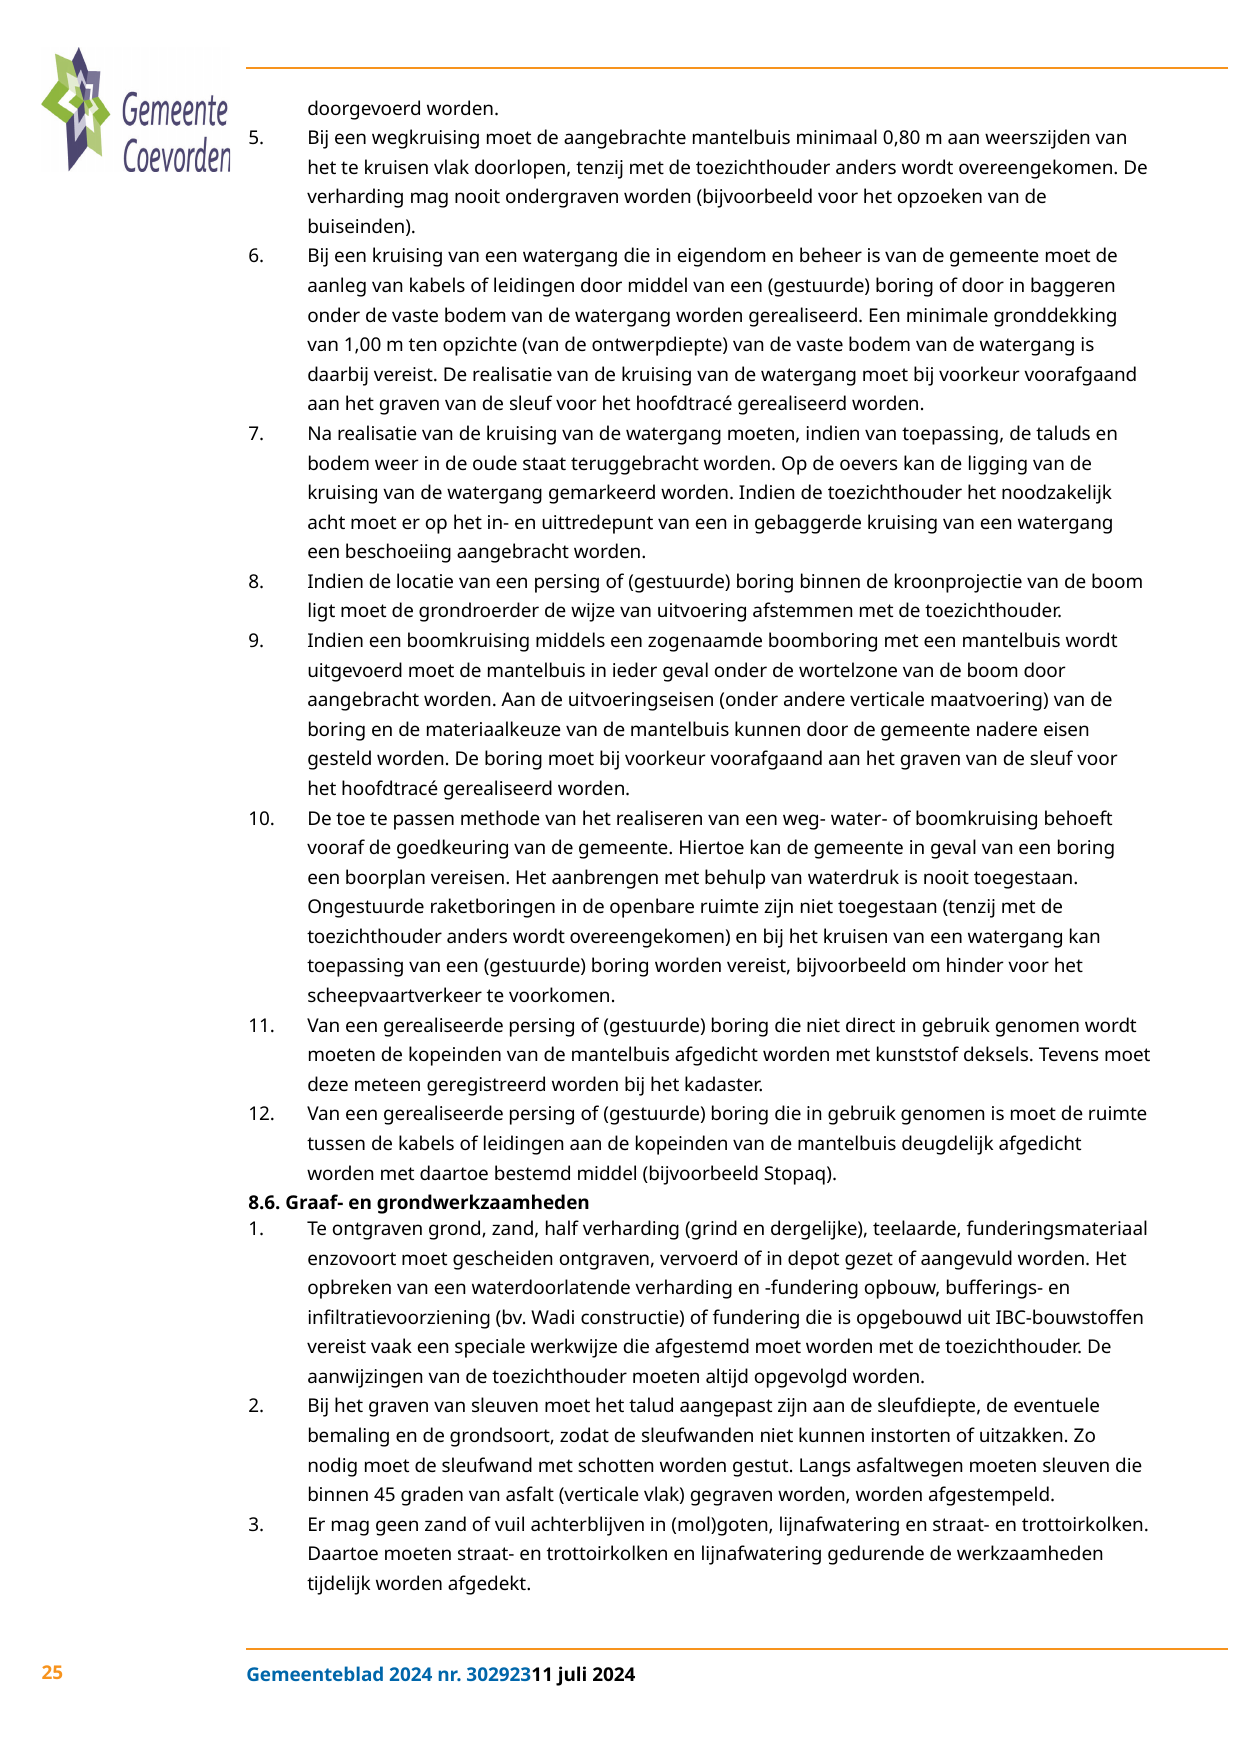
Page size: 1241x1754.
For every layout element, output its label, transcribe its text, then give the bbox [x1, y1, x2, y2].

list Bij een wegkruising moet de aangebrachte mantelbuis minimaal 0,80 m aan weerszijden van het te kruisen vlak doorlopen, tenzij met de toezichthouder anders wordt overeengekomen. De verharding mag nooit ondergraven worden (bijvoorbeeld voor het opzoeken van de buiseinden). [248, 124, 1152, 239]
list doorgevoerd worden. [248, 95, 1152, 121]
list Bij een kruising van een watergang die in eigendom en beheer is van de gemeente moet de aanleg van kabels of leidingen door middel van een (gestuurde) boring of door in baggeren onder de vaste bodem van de watergang worden gerealiseerd. Een minimale gronddekking van 1,00 m ten opzichte (van de ontwerpdiepte) van de vaste bodem van de watergang is daarbij vereist. De realisatie van de kruising van de watergang moet bij voorkeur voorafgaand aan het graven van de sleuf voor het hoofdtracé gerealiseerd worden. [248, 243, 1152, 416]
list Bij het graven van sleuven moet het talud aangepast zijn aan de sleufdiepte, de eventuele bemaling en de grondsoort, zodat de sleufwanden niet kunnen instorten of uitzakken. Zo nodig moet de sleufwand met schotten worden gestut. Langs asfaltwegen moeten sleuven die binnen 45 graden van asfalt (verticale vlak) gegraven worden, worden afgestempeld. [248, 1393, 1152, 1507]
list Te ontgraven grond, zand, half verharding (grind en dergelijke), teelaarde, funderingsmateriaal enzovoort moet gescheiden ontgraven, vervoerd of in depot gezet of aangevuld worden. Het opbreken van een waterdoorlatende verharding en -fundering opbouw, bufferings- en infiltratievoorziening (bv. Wadi constructie) of fundering die is opgebouwd uit IBC-bouwstoffen vereist vaak een speciale werkwijze die afgestemd moet worden met de toezichthouder. De aanwijzingen van de toezichthouder moeten altijd opgevolgd worden. [248, 1215, 1152, 1389]
picture [41, 47, 231, 172]
list Indien een boomkruising middels een zogenaamde boomboring met een mantelbuis wordt uitgevoerd moet de mantelbuis in ieder geval onder de wortelzone van de boom door aangebracht worden. Aan de uitvoeringseisen (onder andere verticale maatvoering) van de boring en de materiaalkeuze van de mantelbuis kunnen door de gemeente nadere eisen gesteld worden. De boring moet bij voorkeur voorafgaand aan het graven van de sleuf voor het hoofdtracé gerealiseerd worden. [248, 627, 1152, 801]
list Van een gerealiseerde persing of (gestuurde) boring die in gebruik genomen is moet de ruimte tussen de kabels of leidingen aan de kopeinden van de mantelbuis deugdelijk afgedicht worden met daartoe bestemd middel (bijvoorbeeld Stopaq). [248, 1101, 1152, 1186]
list Er mag geen zand of vuil achterblijven in (mol)goten, lijnafwatering en straat- en trottoirkolken. Daartoe moeten straat- en trottoirkolken en lijnafwatering gedurende de werkzaamheden tijdelijk worden afgedekt. [248, 1511, 1152, 1596]
list Van een gerealiseerde persing of (gestuurde) boring die niet direct in gebruik genomen wordt moeten de kopeinden van de mantelbuis afgedicht worden met kunststof deksels. Tevens moet deze meteen geregistreerd worden bij het kadaster. [248, 1012, 1152, 1097]
list Indien de locatie van een persing of (gestuurde) boring binnen de kroonprojectie van de boom ligt moet de grondroerder de wijze van uitvoering afstemmen met de toezichthouder. [248, 568, 1152, 623]
text 8.6. Graaf- en grondwerkzaamheden [248, 1189, 1152, 1215]
list De toe te passen methode van het realiseren van een weg- water- of boomkruising behoeft vooraf de goedkeuring van de gemeente. Hiertoe kan de gemeente in geval van een boring een boorplan vereisen. Het aanbrengen met behulp van waterdruk is nooit toegestaan. Ongestuurde raketboringen in de openbare ruimte zijn niet toegestaan (tenzij met de toezichthouder anders wordt overeengekomen) en bij het kruisen van een watergang kan toepassing van een (gestuurde) boring worden vereist, bijvoorbeeld om hinder voor het scheepvaartverkeer te voorkomen. [248, 805, 1152, 1008]
list Na realisatie van de kruising van de watergang moeten, indien van toepassing, de taluds en bodem weer in de oude staat teruggebracht worden. Op de oevers kan de ligging van de kruising van de watergang gemarkeerd worden. Indien de toezichthouder het noodzakelijk acht moet er op het in- en uittredepunt van een in gebaggerde kruising van een watergang een beschoeiing aangebracht worden. [248, 420, 1152, 564]
